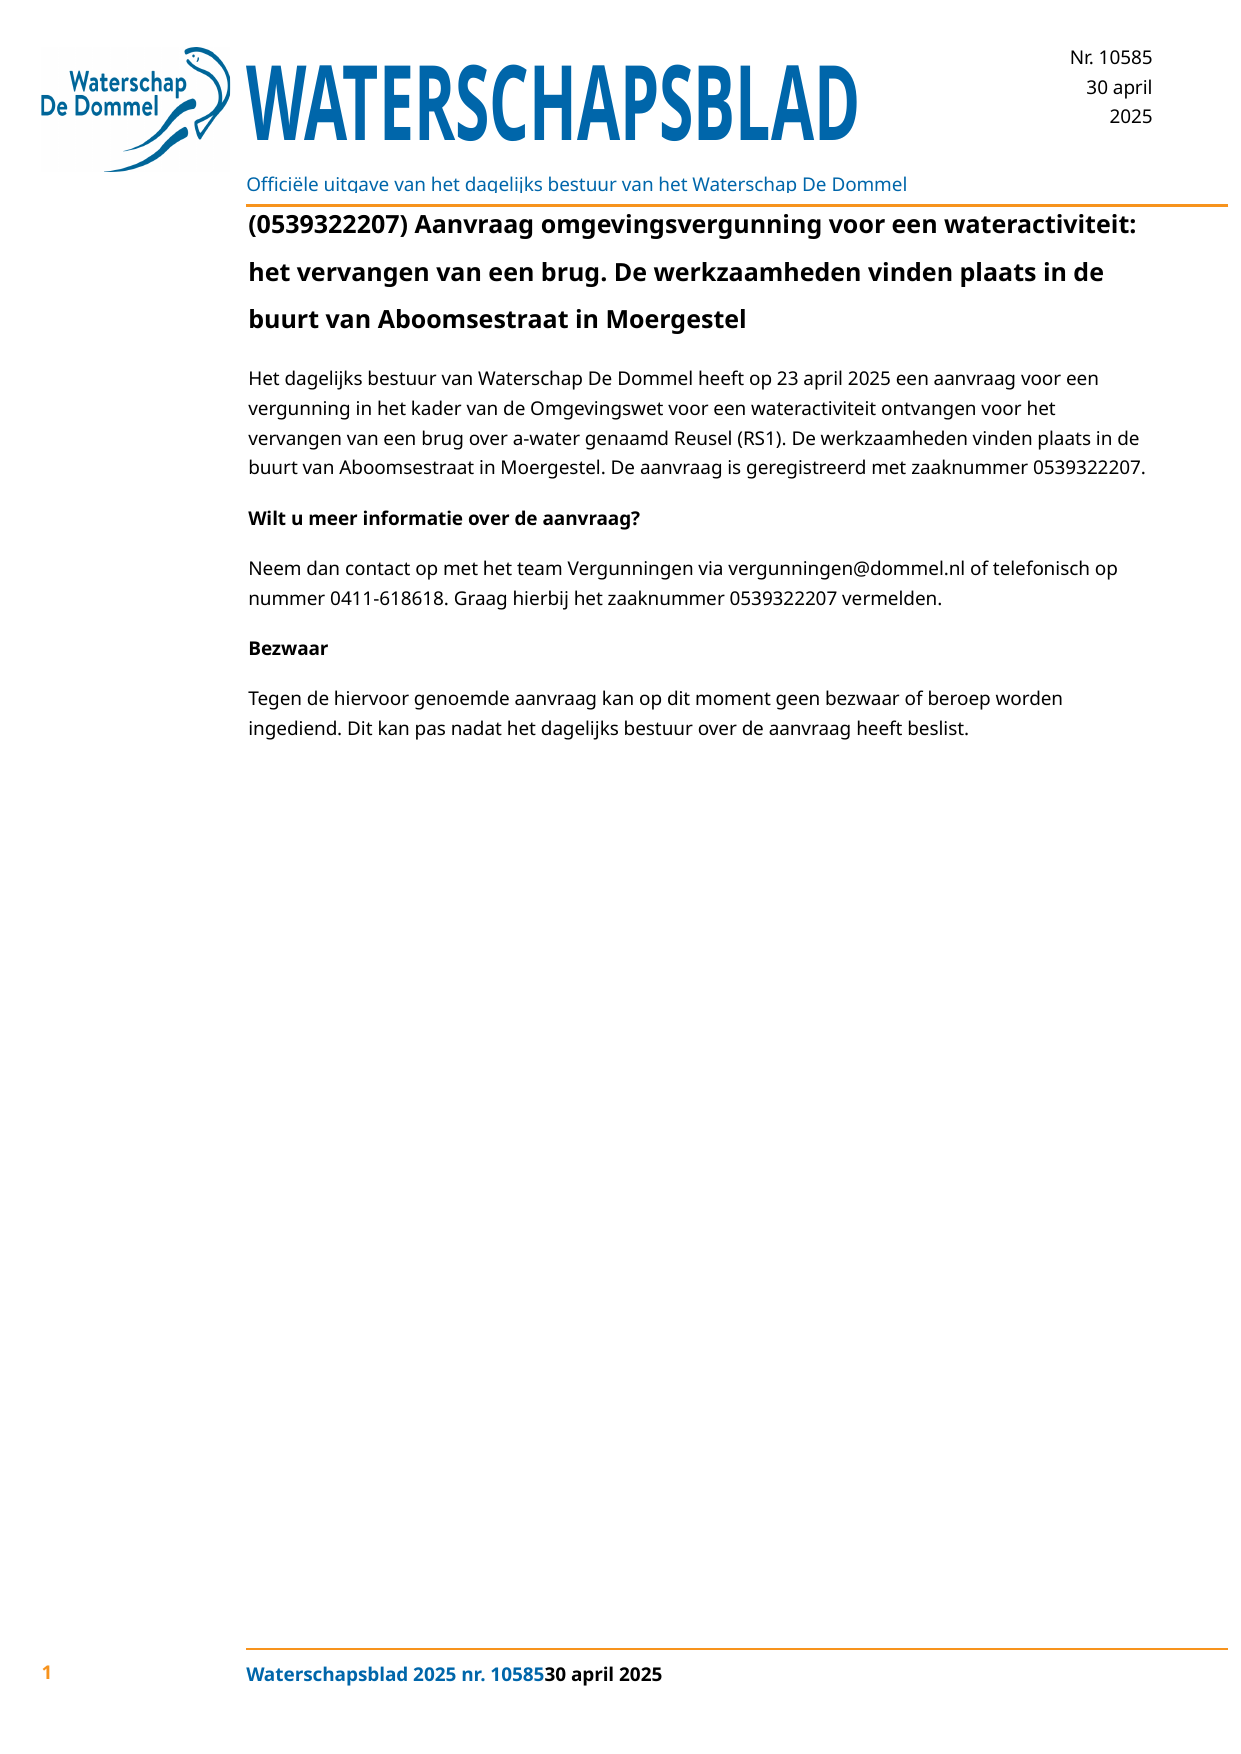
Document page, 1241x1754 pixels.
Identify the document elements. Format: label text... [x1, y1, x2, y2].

picture [204, 47, 231, 76]
text Neem dan contact op met het team Vergunningen via vergunningen@dommel.nl of telefonisch op nummer 0411-618618. Graag hierbij het zaaknummer 0539322207 vermelden. [248, 555, 1152, 610]
text (0539322207) Aanvraag omgevingsvergunning voor een wateractiviteit: het vervangen van een brug. De werkzaamheden vinden plaats in de buurt van Aboomsestraat in Moergestel [248, 207, 1152, 336]
picture [45, 99, 51, 111]
picture [41, 47, 231, 172]
text Het dagelijks bestuur van Waterschap De Dommel heeft op 23 april 2025 een aanvraag voor een vergunning in het kader van de Omgevingswet voor een wateractiviteit ontvangen voor het vervangen van een brug over a-water genaamd Reusel (RS1). De werkzaamheden vinden plaats in de buurt van Aboomsestraat in Moergestel. De aanvraag is geregistreerd met zaaknummer 0539322207. [248, 366, 1152, 480]
picture [198, 118, 210, 131]
text Wilt u meer informatie over de aanvraag? [248, 505, 1152, 530]
text Bezwaar [248, 635, 1152, 661]
text Tegen de hiervoor genoemde aanvraag kan op dit moment geen bezwaar of beroep worden ingediend. Dit kan pas nadat het dagelijks bestuur over de aanvraag heeft beslist. [248, 686, 1152, 741]
